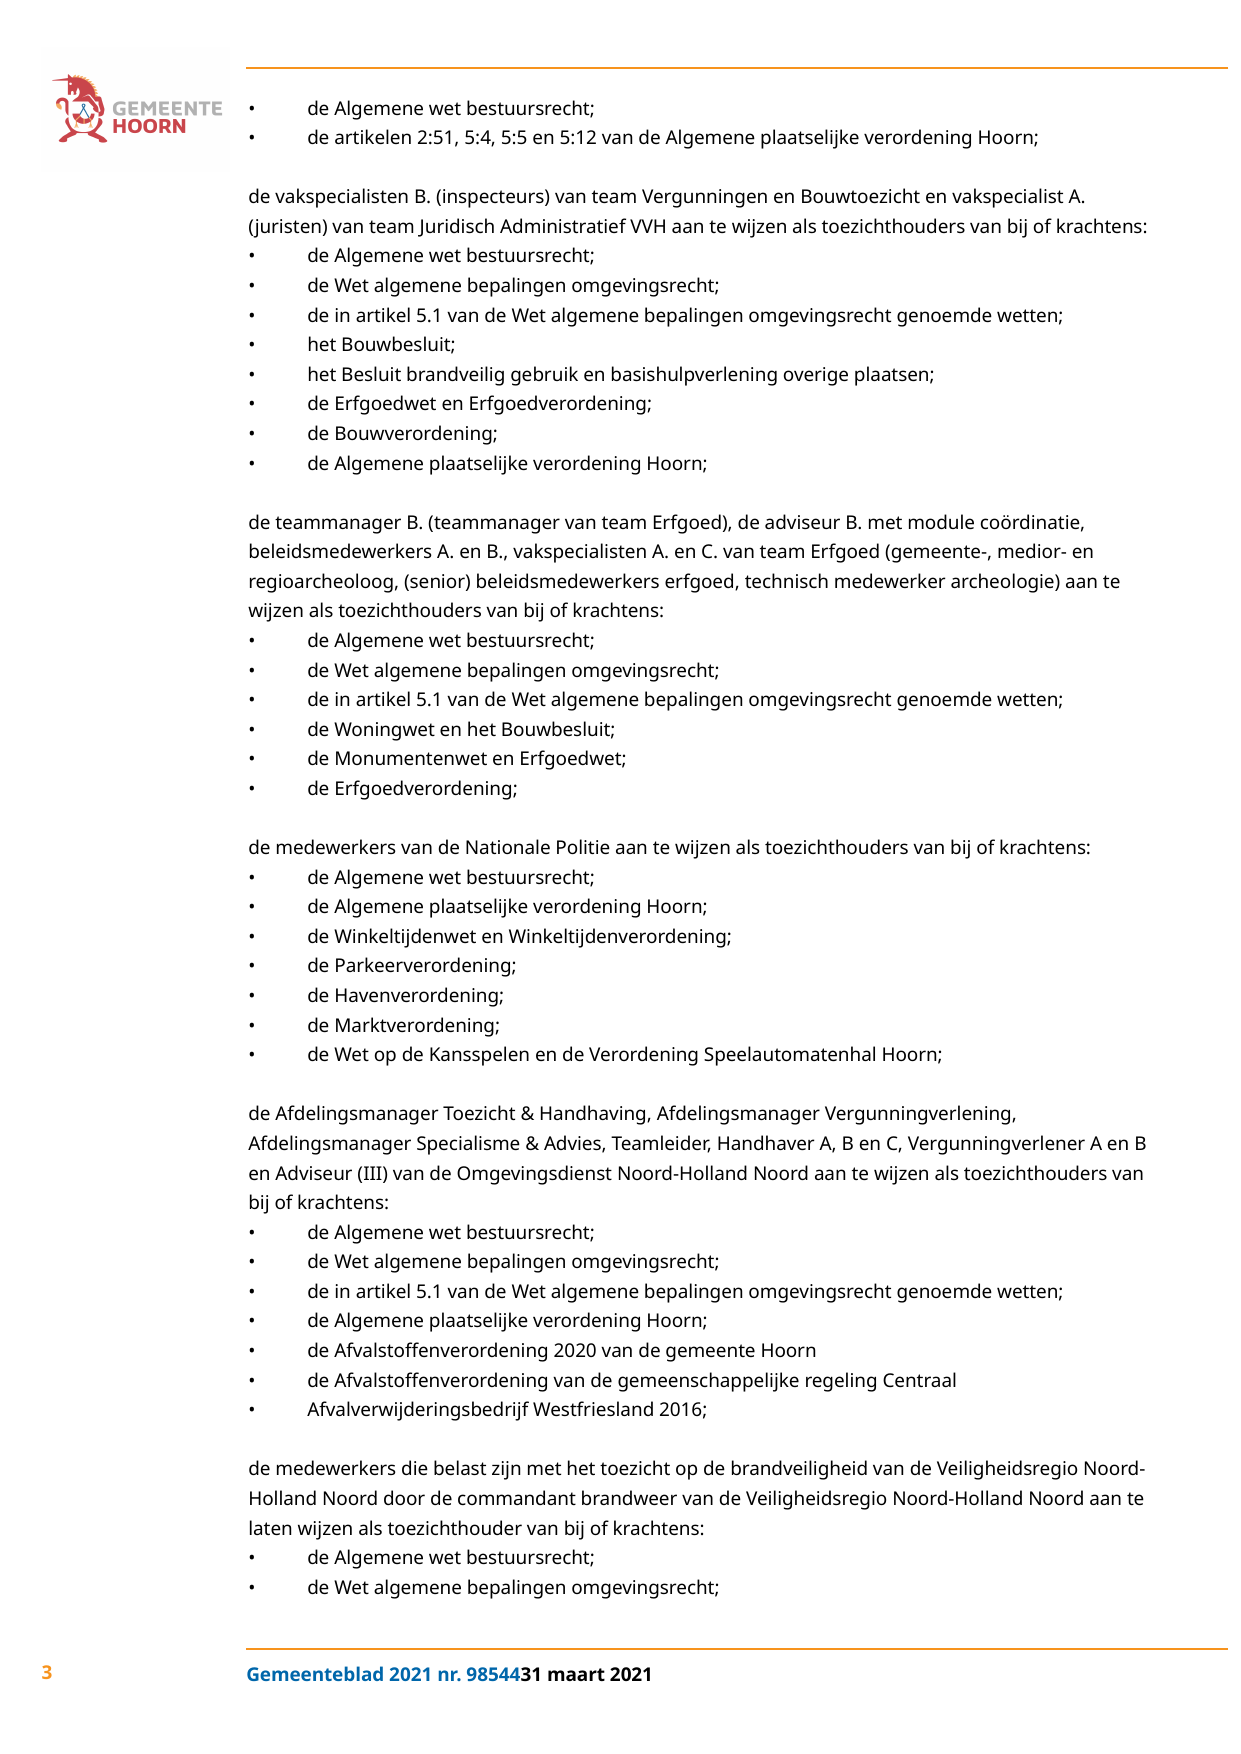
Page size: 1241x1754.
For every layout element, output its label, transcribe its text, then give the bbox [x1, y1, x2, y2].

list Afvalverwijderingsbedrijf Westfriesland 2016; [248, 1396, 1152, 1422]
list de Erfgoedwet en Erfgoedverordening; [248, 391, 1152, 416]
list het Besluit brandveilig gebruik en basishulpverlening overige plaatsen; [248, 361, 1152, 387]
picture [41, 47, 231, 172]
list de Wet algemene bepalingen omgevingsrecht; [248, 1574, 1152, 1600]
list de Afvalstoffenverordening van de gemeenschappelijke regeling Centraal [248, 1367, 1152, 1393]
list de Algemene plaatselijke verordening Hoorn; [248, 893, 1152, 919]
list de Algemene wet bestuursrecht; [248, 1544, 1152, 1570]
list de Havenverordening; [248, 982, 1152, 1008]
list de Afvalstoffenverordening 2020 van de gemeente Hoorn [248, 1337, 1152, 1363]
text de vakspecialisten B. (inspecteurs) van team Vergunningen en Bouwtoezicht en vakspecialist A. (juristen) van team Juridisch Administratief VVH aan te wijzen als toezichthouders van bij of krachtens: [248, 183, 1152, 239]
list de Algemene wet bestuursrecht; [248, 1219, 1152, 1245]
list de Wet op de Kansspelen en de Verordening Speelautomatenhal Hoorn; [248, 1041, 1152, 1067]
list de Wet algemene bepalingen omgevingsrecht; [248, 1248, 1152, 1274]
list de in artikel 5.1 van de Wet algemene bepalingen omgevingsrecht genoemde wetten; [248, 1278, 1152, 1304]
text de teammanager B. (teammanager van team Erfgoed), de adviseur B. met module coördinatie, beleidsmedewerkers A. en B., vakspecialisten A. en C. van team Erfgoed (gemeente-, medior- en regioarcheoloog, (senior) beleidsmedewerkers erfgoed, technisch medewerker archeologie) aan te wijzen als toezichthouders van bij of krachtens: [248, 509, 1152, 623]
list het Bouwbesluit; [248, 331, 1152, 357]
list de Wet algemene bepalingen omgevingsrecht; [248, 272, 1152, 298]
list de Monumentenwet en Erfgoedwet; [248, 746, 1152, 771]
list de Winkeltijdenwet en Winkeltijdenverordening; [248, 923, 1152, 949]
list de Algemene plaatselijke verordening Hoorn; [248, 1308, 1152, 1333]
list de Woningwet en het Bouwbesluit; [248, 716, 1152, 742]
list de in artikel 5.1 van de Wet algemene bepalingen omgevingsrecht genoemde wetten; [248, 686, 1152, 712]
list de Algemene wet bestuursrecht; [248, 95, 1152, 121]
list de Algemene plaatselijke verordening Hoorn; [248, 450, 1152, 476]
list de Bouwverordening; [248, 420, 1152, 446]
text de Afdelingsmanager Toezicht & Handhaving, Afdelingsmanager Vergunningverlening, Afdelingsmanager Specialisme & Advies, Teamleider, Handhaver A, B en C, Vergunningverlener A en B en Adviseur (III) van de Omgevingsdienst Noord-Holland Noord aan te wijzen als toezichthouders van bij of krachtens: [248, 1101, 1152, 1215]
list de Algemene wet bestuursrecht; [248, 627, 1152, 653]
list de Wet algemene bepalingen omgevingsrecht; [248, 657, 1152, 683]
list de Erfgoedverordening; [248, 775, 1152, 801]
text de medewerkers die belast zijn met het toezicht op de brandveiligheid van de Veiligheidsregio Noord-Holland Noord door de commandant brandweer van de Veiligheidsregio Noord-Holland Noord aan te laten wijzen als toezichthouder van bij of krachtens: [248, 1456, 1152, 1541]
list de artikelen 2:51, 5:4, 5:5 en 5:12 van de Algemene plaatselijke verordening Hoorn; [248, 124, 1152, 150]
list de Algemene wet bestuursrecht; [248, 864, 1152, 890]
list de Marktverordening; [248, 1012, 1152, 1038]
list de Algemene wet bestuursrecht; [248, 243, 1152, 268]
list de Parkeerverordening; [248, 953, 1152, 978]
list de in artikel 5.1 van de Wet algemene bepalingen omgevingsrecht genoemde wetten; [248, 302, 1152, 328]
text de medewerkers van de Nationale Politie aan te wijzen als toezichthouders van bij of krachtens: [248, 834, 1152, 860]
